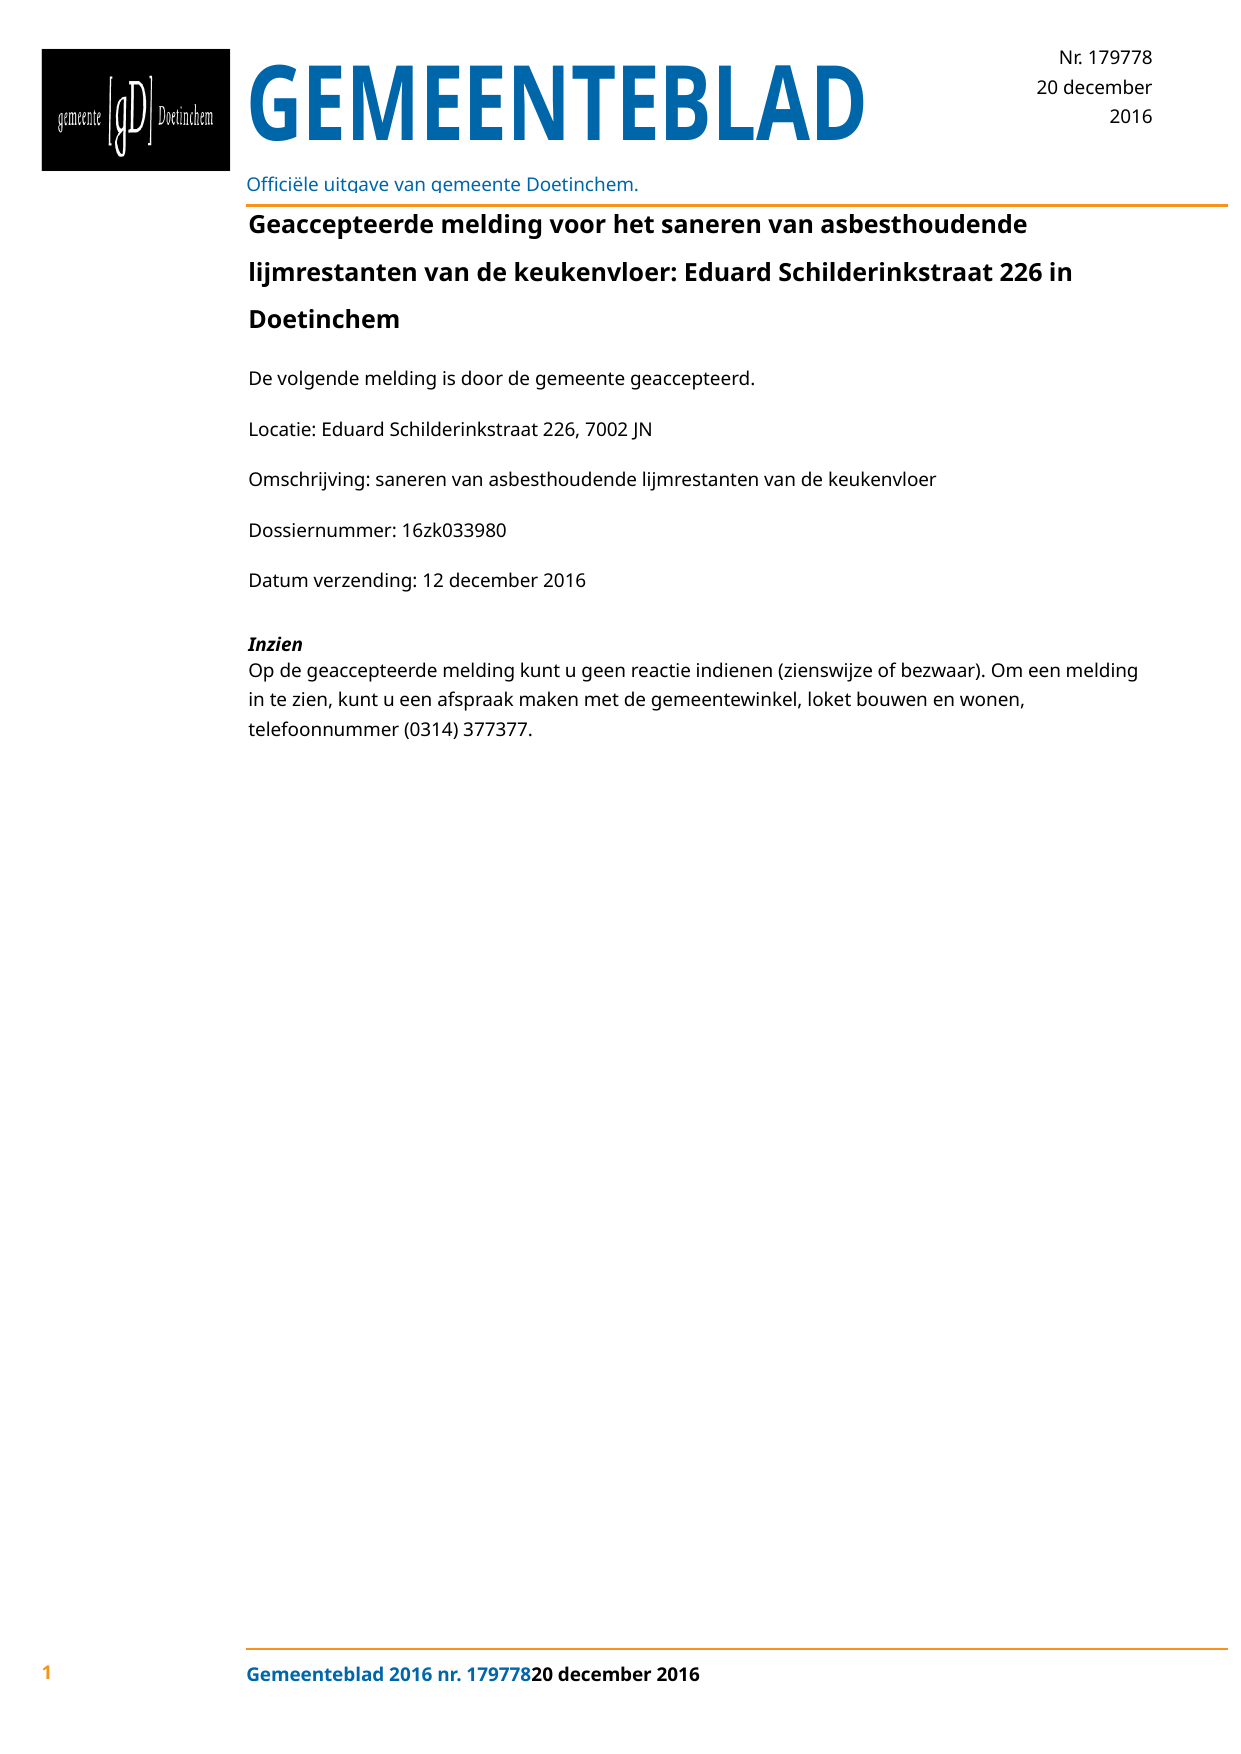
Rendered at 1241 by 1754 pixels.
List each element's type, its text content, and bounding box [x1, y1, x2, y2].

text Datum verzending: 12 december 2016 [248, 567, 1152, 593]
text Dossiernummer: 16zk033980 [248, 517, 1152, 542]
text De volgende melding is door de gemeente geaccepteerd. [248, 366, 1152, 391]
text Geaccepteerde melding voor het saneren van asbesthoudende lijmrestanten van de keukenvloer: Eduard Schilderinkstraat 226 in Doetinchem [248, 207, 1152, 336]
picture [41, 47, 231, 172]
text Inzien [248, 631, 1152, 657]
text Op de geaccepteerde melding kunt u geen reactie indienen (zienswijze of bezwaar). Om een melding in te zien, kunt u een afspraak maken met de gemeentewinkel, loket bouwen en wonen, telefoonnummer (0314) 377377. [248, 657, 1152, 742]
text Locatie: Eduard Schilderinkstraat 226, 7002 JN [248, 416, 1152, 442]
text Omschrijving: saneren van asbesthoudende lijmrestanten van de keukenvloer [248, 466, 1152, 492]
